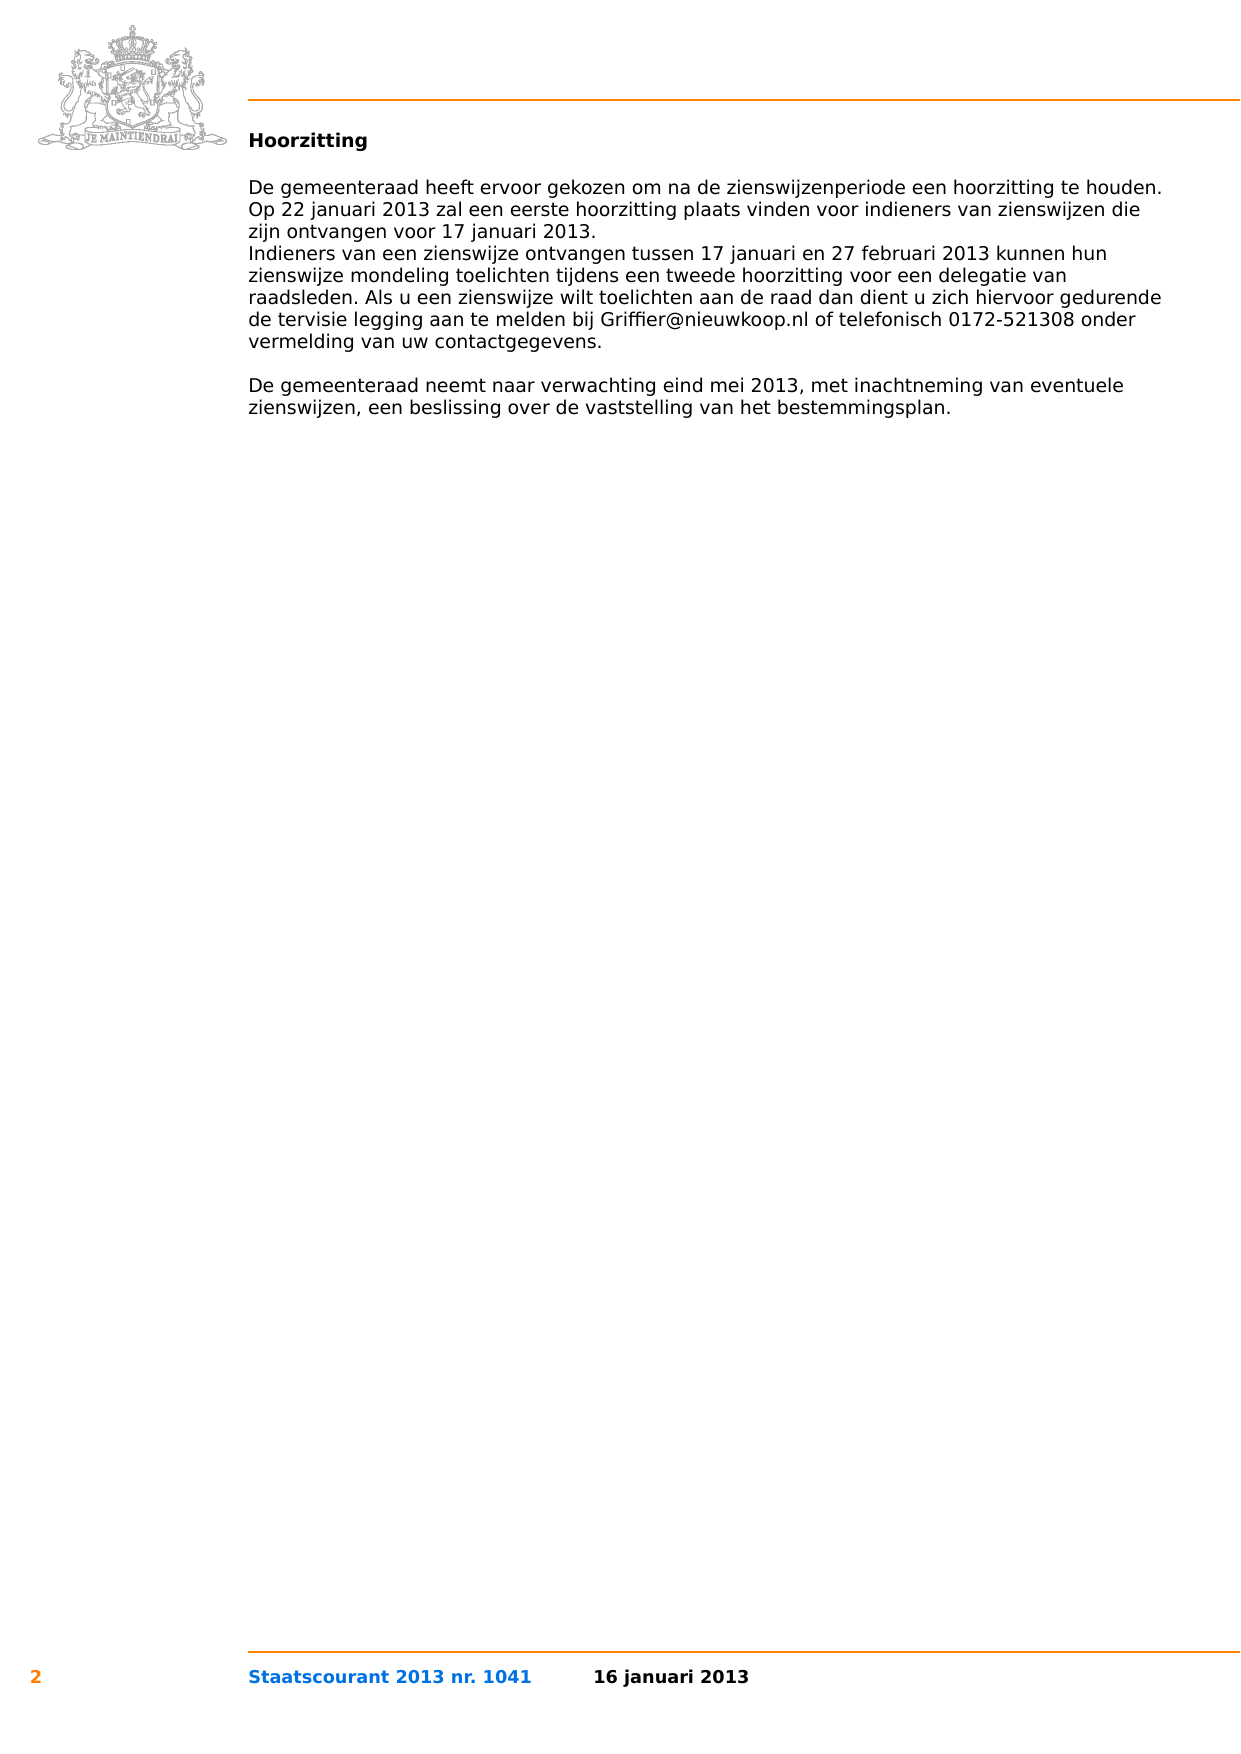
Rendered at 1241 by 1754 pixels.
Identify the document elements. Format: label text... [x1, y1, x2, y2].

text Indieners van een zienswijze ontvangen tussen 17 januari en 27 februari 2013 kunnen hun zienswijze mondeling toelichten tijdens een tweede hoorzitting voor een delegatie van raadsleden. Als u een zienswijze wilt toelichten aan de raad dan dient u zich hiervoor gedurende de tervisie legging aan te melden bij Griffier@nieuwkoop.nl of telefonisch 0172-521308 onder vermelding van uw contactgegevens. [248, 243, 1163, 353]
text De gemeenteraad heeft ervoor gekozen om na de zienswijzenperiode een hoorzitting te houden. Op 22 januari 2013 zal een eerste hoorzitting plaats vinden voor indieners van zienswijzen die zijn ontvangen voor 17 januari 2013. [248, 177, 1163, 243]
text De gemeenteraad neemt naar verwachting eind mei 2013, met inachtneming van eventuele zienswijzen, een beslissing over de vaststelling van het bestemmingsplan. [248, 374, 1163, 418]
subtitle Hoorzitting [248, 130, 1163, 152]
picture [38, 25, 227, 150]
